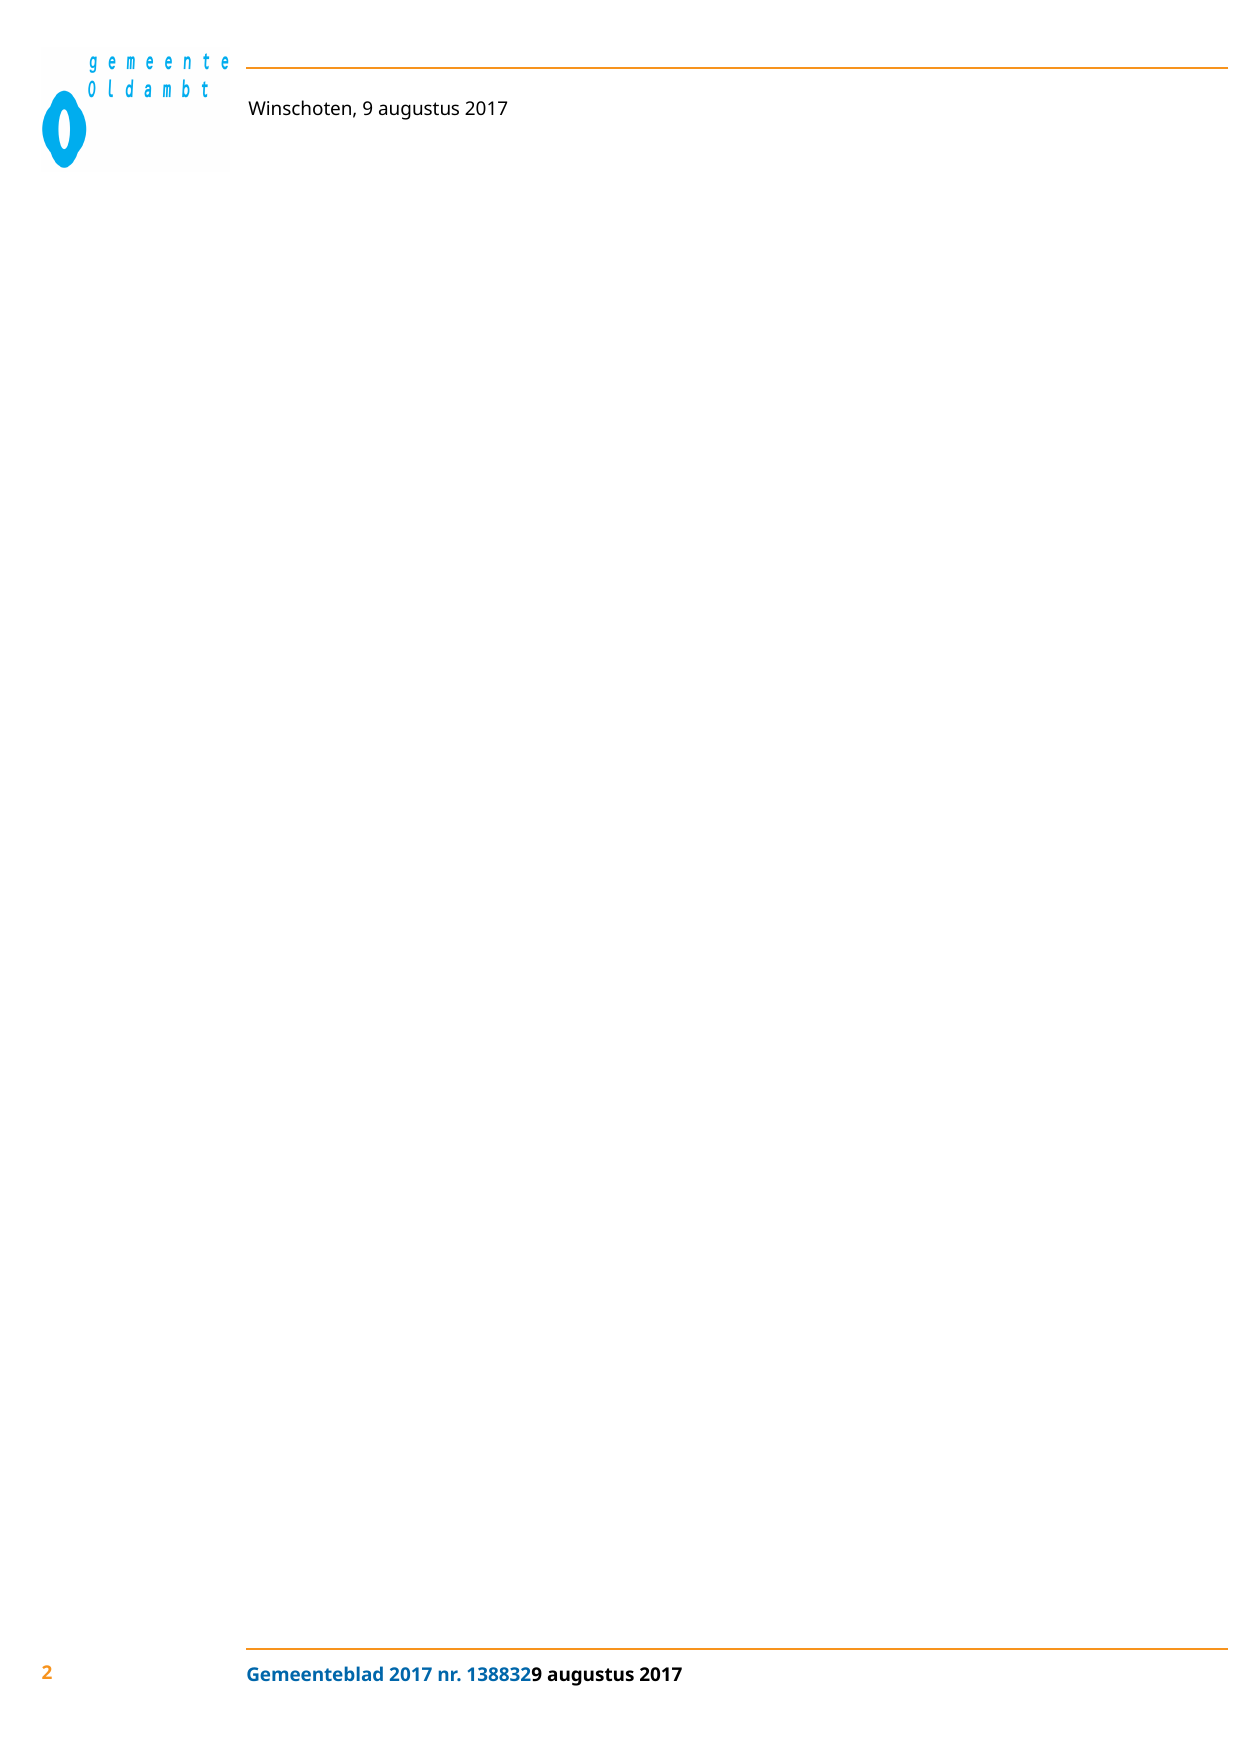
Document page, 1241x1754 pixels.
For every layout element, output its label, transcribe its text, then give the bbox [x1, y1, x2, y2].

text Winschoten, 9 augustus 2017 [248, 95, 1152, 121]
picture [41, 47, 231, 172]
